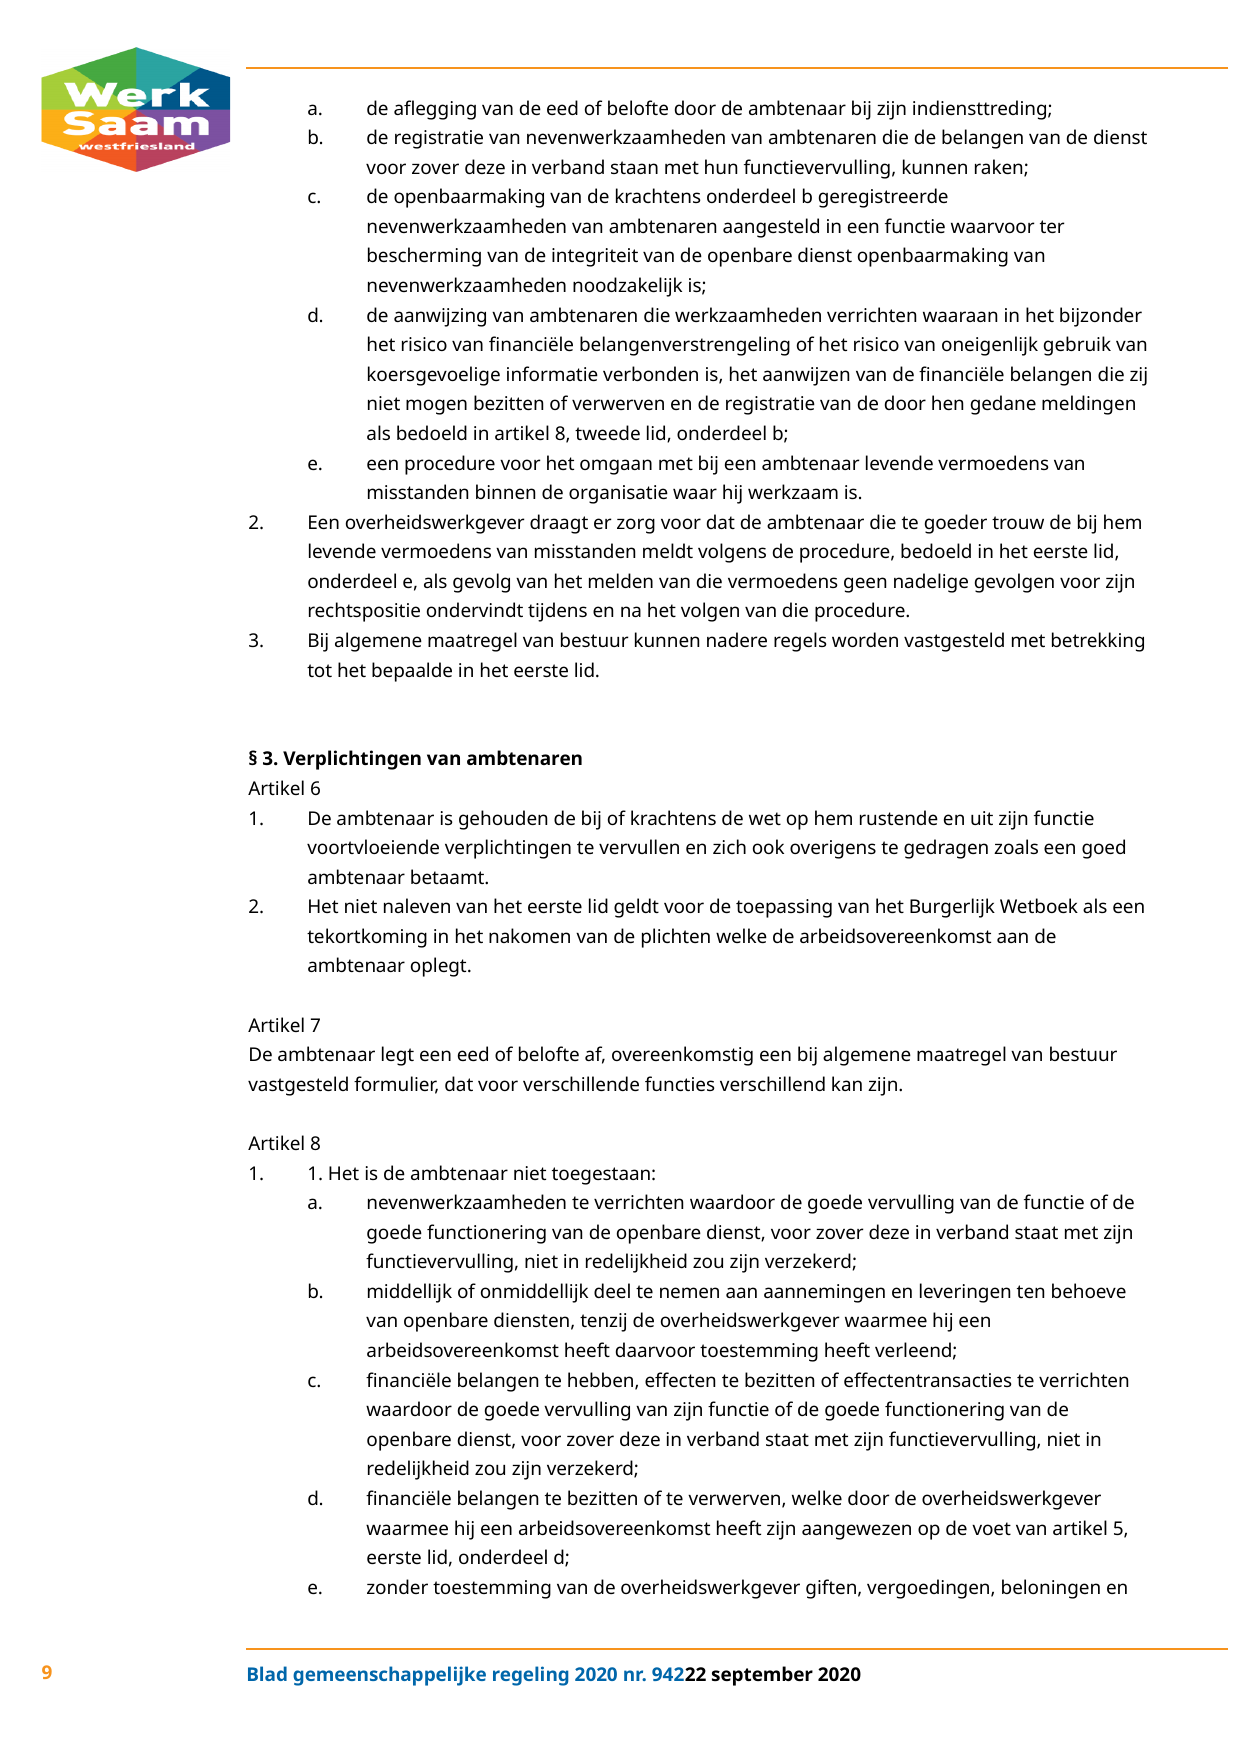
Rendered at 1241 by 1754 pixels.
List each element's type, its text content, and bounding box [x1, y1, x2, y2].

list de openbaarmaking van de krachtens onderdeel b geregistreerde nevenwerkzaamheden van ambtenaren aangesteld in een functie waarvoor ter bescherming van de integriteit van de openbare dienst openbaarmaking van nevenwerkzaamheden noodzakelijk is; [307, 183, 1152, 298]
text Artikel 6 [248, 775, 1152, 801]
list middellijk of onmiddellijk deel te nemen aan aannemingen en leveringen ten behoeve van openbare diensten, tenzij de overheidswerkgever waarmee hij een arbeidsovereenkomst heeft daarvoor toestemming heeft verleend; [307, 1278, 1152, 1363]
list de aflegging van de eed of belofte door de ambtenaar bij zijn indiensttreding; [307, 95, 1152, 121]
list zonder toestemming van de overheidswerkgever giften, vergoedingen, beloningen en [307, 1574, 1152, 1600]
list de registratie van nevenwerkzaamheden van ambtenaren die de belangen van de dienst voor zover deze in verband staan met hun functievervulling, kunnen raken; [307, 124, 1152, 180]
list een procedure voor het omgaan met bij een ambtenaar levende vermoedens van misstanden binnen de organisatie waar hij werkzaam is. [307, 450, 1152, 505]
list Bij algemene maatregel van bestuur kunnen nadere regels worden vastgesteld met betrekking tot het bepaalde in het eerste lid. [248, 627, 1152, 683]
list 1. Het is de ambtenaar niet toegestaan: [248, 1160, 1152, 1186]
picture [41, 47, 231, 172]
list De ambtenaar is gehouden de bij of krachtens de wet op hem rustende en uit zijn functie voortvloeiende verplichtingen te vervullen en zich ook overigens te gedragen zoals een goed ambtenaar betaamt. [248, 805, 1152, 890]
text § 3. Verplichtingen van ambtenaren [248, 746, 1152, 771]
text De ambtenaar legt een eed of belofte af, overeenkomstig een bij algemene maatregel van bestuur vastgesteld formulier, dat voor verschillende functies verschillend kan zijn. [248, 1041, 1152, 1097]
text Artikel 7 [248, 1012, 1152, 1038]
list financiële belangen te bezitten of te verwerven, welke door de overheidswerkgever waarmee hij een arbeidsovereenkomst heeft zijn aangewezen op de voet van artikel 5, eerste lid, onderdeel d; [307, 1485, 1152, 1570]
list de aanwijzing van ambtenaren die werkzaamheden verrichten waaraan in het bijzonder het risico van financiële belangenverstrengeling of het risico van oneigenlijk gebruik van koersgevoelige informatie verbonden is, het aanwijzen van de financiële belangen die zij niet mogen bezitten of verwerven en de registratie van de door hen gedane meldingen als bedoeld in artikel 8, tweede lid, onderdeel b; [307, 302, 1152, 446]
list Het niet naleven van het eerste lid geldt voor de toepassing van het Burgerlijk Wetboek als een tekortkoming in het nakomen van de plichten welke de arbeidsovereenkomst aan de ambtenaar oplegt. [248, 893, 1152, 978]
list financiële belangen te hebben, effecten te bezitten of effectentransacties te verrichten waardoor de goede vervulling van zijn functie of de goede functionering van de openbare dienst, voor zover deze in verband staat met zijn functievervulling, niet in redelijkheid zou zijn verzekerd; [307, 1367, 1152, 1481]
text Artikel 8 [248, 1130, 1152, 1156]
list nevenwerkzaamheden te verrichten waardoor de goede vervulling van de functie of de goede functionering van de openbare dienst, voor zover deze in verband staat met zijn functievervulling, niet in redelijkheid zou zijn verzekerd; [307, 1189, 1152, 1274]
list Een overheidswerkgever draagt er zorg voor dat de ambtenaar die te goeder trouw de bij hem levende vermoedens van misstanden meldt volgens de procedure, bedoeld in het eerste lid, onderdeel e, als gevolg van het melden van die vermoedens geen nadelige gevolgen voor zijn rechtspositie ondervindt tijdens en na het volgen van die procedure. [248, 509, 1152, 623]
